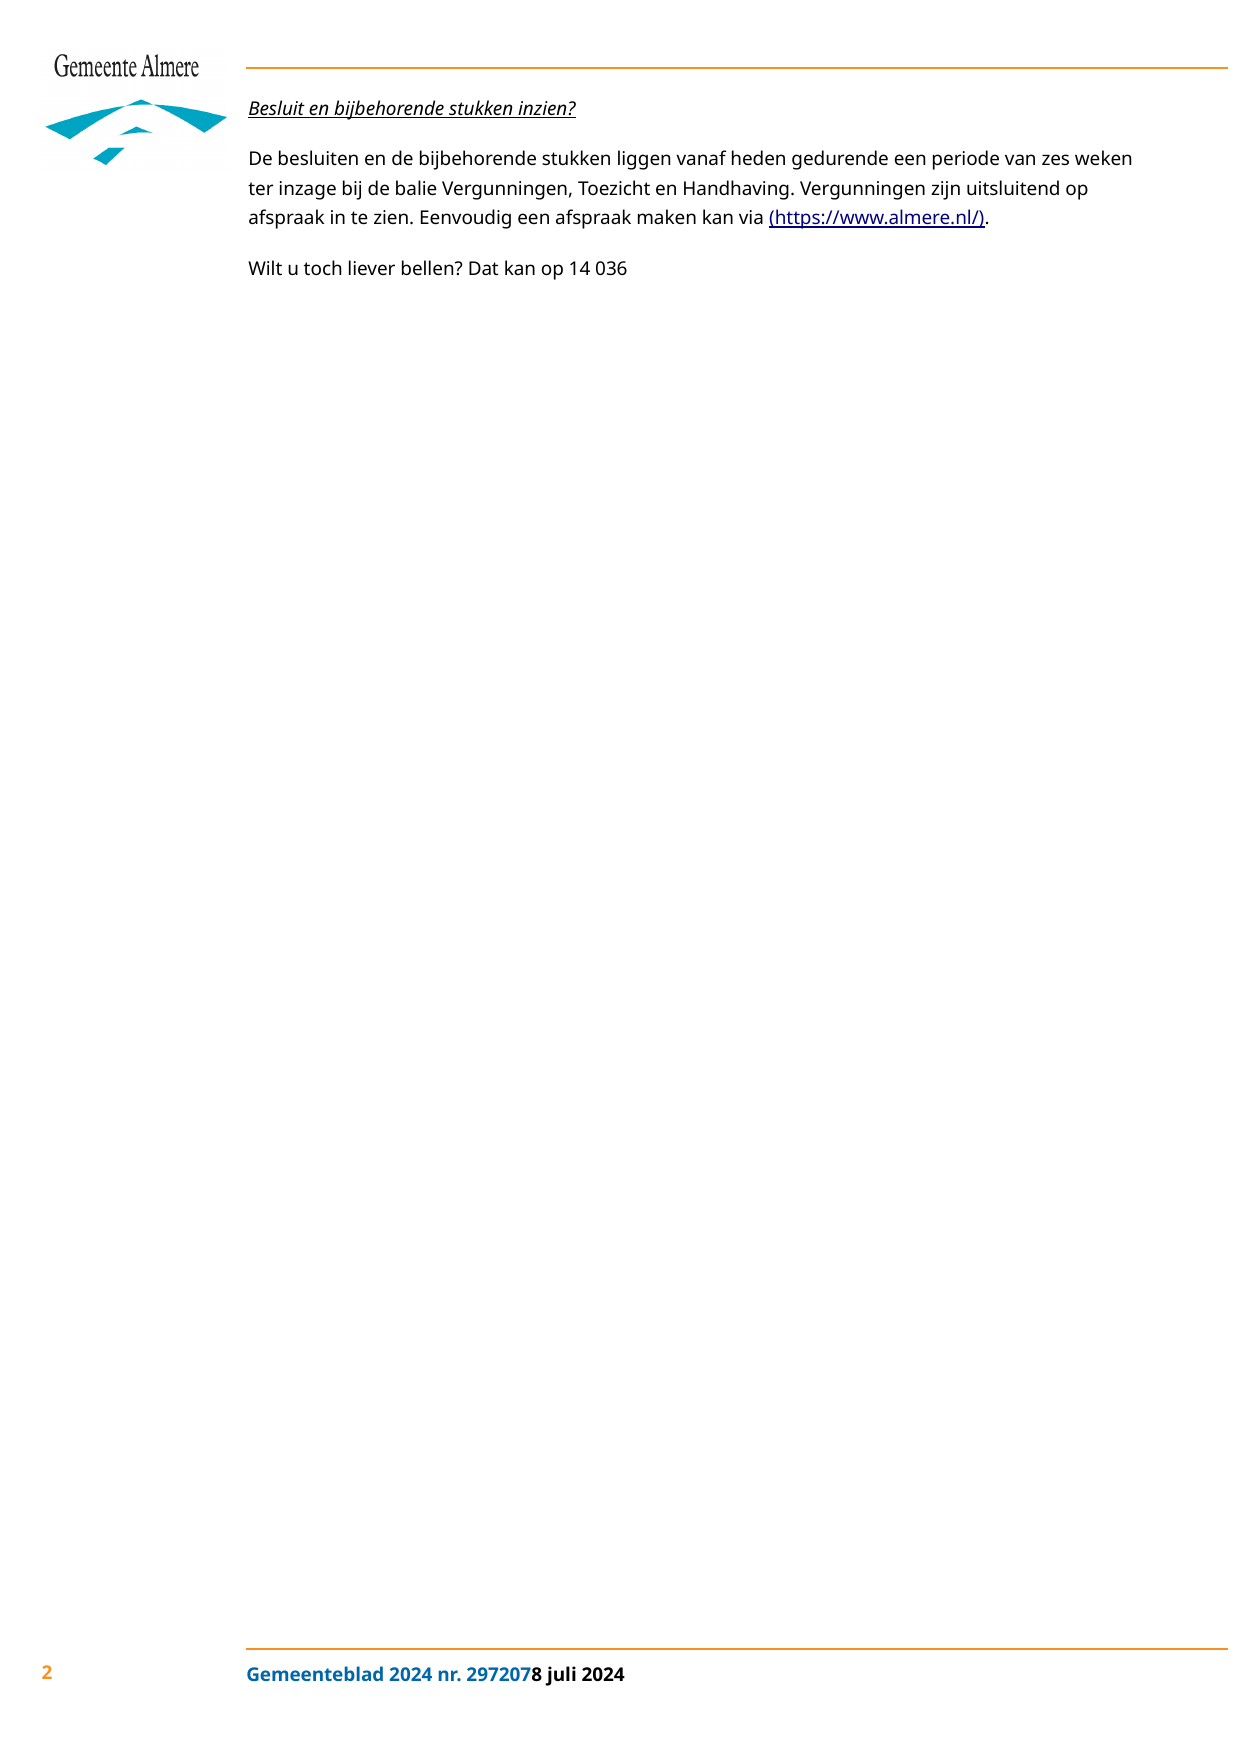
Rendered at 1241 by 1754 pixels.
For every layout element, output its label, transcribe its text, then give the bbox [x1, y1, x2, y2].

text Wilt u toch liever bellen? Dat kan op 14 036 [248, 255, 1152, 281]
text De besluiten en de bijbehorende stukken liggen vanaf heden gedurende een periode van zes weken ter inzage bij de balie Vergunningen, Toezicht en Handhaving. Vergunningen zijn uitsluitend op afspraak in te zien. Eenvoudig een afspraak maken kan via (https://www.almere.nl/). [248, 145, 1152, 230]
text Besluit en bijbehorende stukken inzien? [248, 95, 1152, 121]
picture [41, 47, 231, 172]
